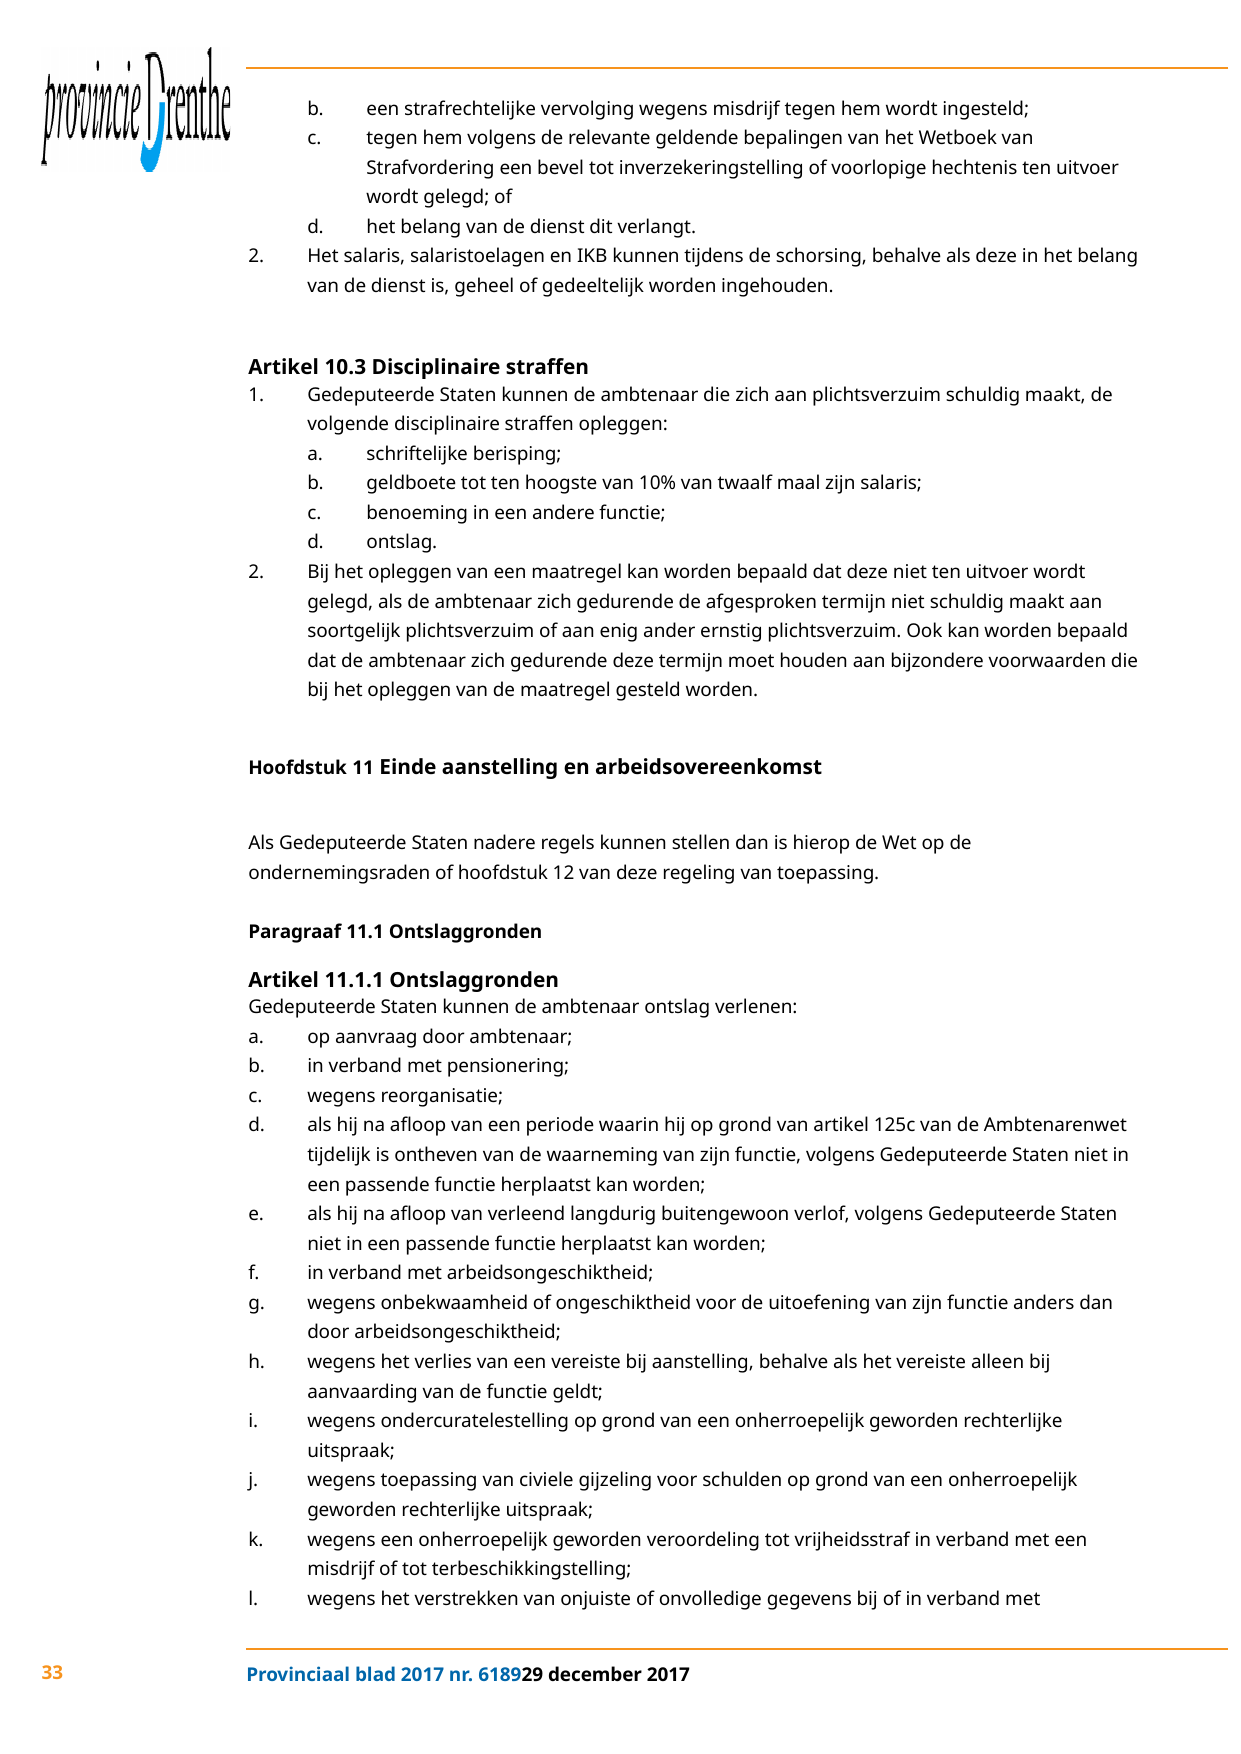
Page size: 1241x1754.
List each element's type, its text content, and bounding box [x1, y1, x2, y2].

picture [41, 47, 231, 172]
text Paragraaf 11.1 Ontslaggronden [248, 918, 1152, 944]
list wegens onbekwaamheid of ongeschiktheid voor de uitoefening van zijn functie anders dan door arbeidsongeschiktheid; [248, 1289, 1152, 1344]
list ontslag. [307, 529, 1152, 554]
list Het salaris, salaristoelagen en IKB kunnen tijdens de schorsing, behalve als deze in het belang van de dienst is, geheel of gedeeltelijk worden ingehouden. [248, 243, 1152, 298]
list in verband met arbeidsongeschiktheid; [248, 1259, 1152, 1285]
list in verband met pensionering; [248, 1052, 1152, 1078]
list wegens reorganisatie; [248, 1082, 1152, 1108]
list als hij na afloop van verleend langdurig buitengewoon verlof, volgens Gedeputeerde Staten niet in een passende functie herplaatst kan worden; [248, 1200, 1152, 1256]
list tegen hem volgens de relevante geldende bepalingen van het Wetboek van Strafvordering een bevel tot inverzekeringstelling of voorlopige hechtenis ten uitvoer wordt gelegd; of [307, 124, 1152, 209]
list op aanvraag door ambtenaar; [248, 1023, 1152, 1048]
list wegens het verlies van een vereiste bij aanstelling, behalve als het vereiste alleen bij aanvaarding van de functie geldt; [248, 1348, 1152, 1403]
list benoeming in een andere functie; [307, 499, 1152, 525]
list als hij na afloop van een periode waarin hij op grond van artikel 125c van de Ambtenarenwet tijdelijk is ontheven van de waarneming van zijn functie, volgens Gedeputeerde Staten niet in een passende functie herplaatst kan worden; [248, 1112, 1152, 1196]
text Als Gedeputeerde Staten nadere regels kunnen stellen dan is hierop de Wet op de ondernemingsraden of hoofdstuk 12 van deze regeling van toepassing. [248, 829, 1152, 885]
list Gedeputeerde Staten kunnen de ambtenaar die zich aan plichtsverzuim schuldig maakt, de volgende disciplinaire straffen opleggen: [248, 381, 1152, 436]
list Bij het opleggen van een maatregel kan worden bepaald dat deze niet ten uitvoer wordt gelegd, als de ambtenaar zich gedurende de afgesproken termijn niet schuldig maakt aan soortgelijk plichtsverzuim of aan enig ander ernstig plichtsverzuim. Ook kan worden bepaald dat de ambtenaar zich gedurende deze termijn moet houden aan bijzondere voorwaarden die bij het opleggen van de maatregel gesteld worden. [248, 558, 1152, 702]
list wegens ondercuratelestelling op grond van een onherroepelijk geworden rechterlijke uitspraak; [248, 1407, 1152, 1463]
text Hoofdstuk 11 Einde aanstelling en arbeidsovereenkomst [248, 752, 1152, 780]
list geldboete tot ten hoogste van 10% van twaalf maal zijn salaris; [307, 469, 1152, 495]
list schriftelijke berisping; [307, 440, 1152, 466]
text Artikel 11.1.1 Ontslaggronden [248, 965, 1152, 993]
list wegens het verstrekken van onjuiste of onvolledige gegevens bij of in verband met [248, 1585, 1152, 1611]
text Artikel 10.3 Disciplinaire straffen [248, 352, 1152, 381]
list wegens een onherroepelijk geworden veroordeling tot vrijheidsstraf in verband met een misdrijf of tot terbeschikkingstelling; [248, 1526, 1152, 1581]
list wegens toepassing van civiele gijzeling voor schulden op grond van een onherroepelijk geworden rechterlijke uitspraak; [248, 1467, 1152, 1522]
text Gedeputeerde Staten kunnen de ambtenaar ontslag verlenen: [248, 993, 1152, 1019]
list het belang van de dienst dit verlangt. [307, 213, 1152, 239]
list een strafrechtelijke vervolging wegens misdrijf tegen hem wordt ingesteld; [307, 95, 1152, 121]
